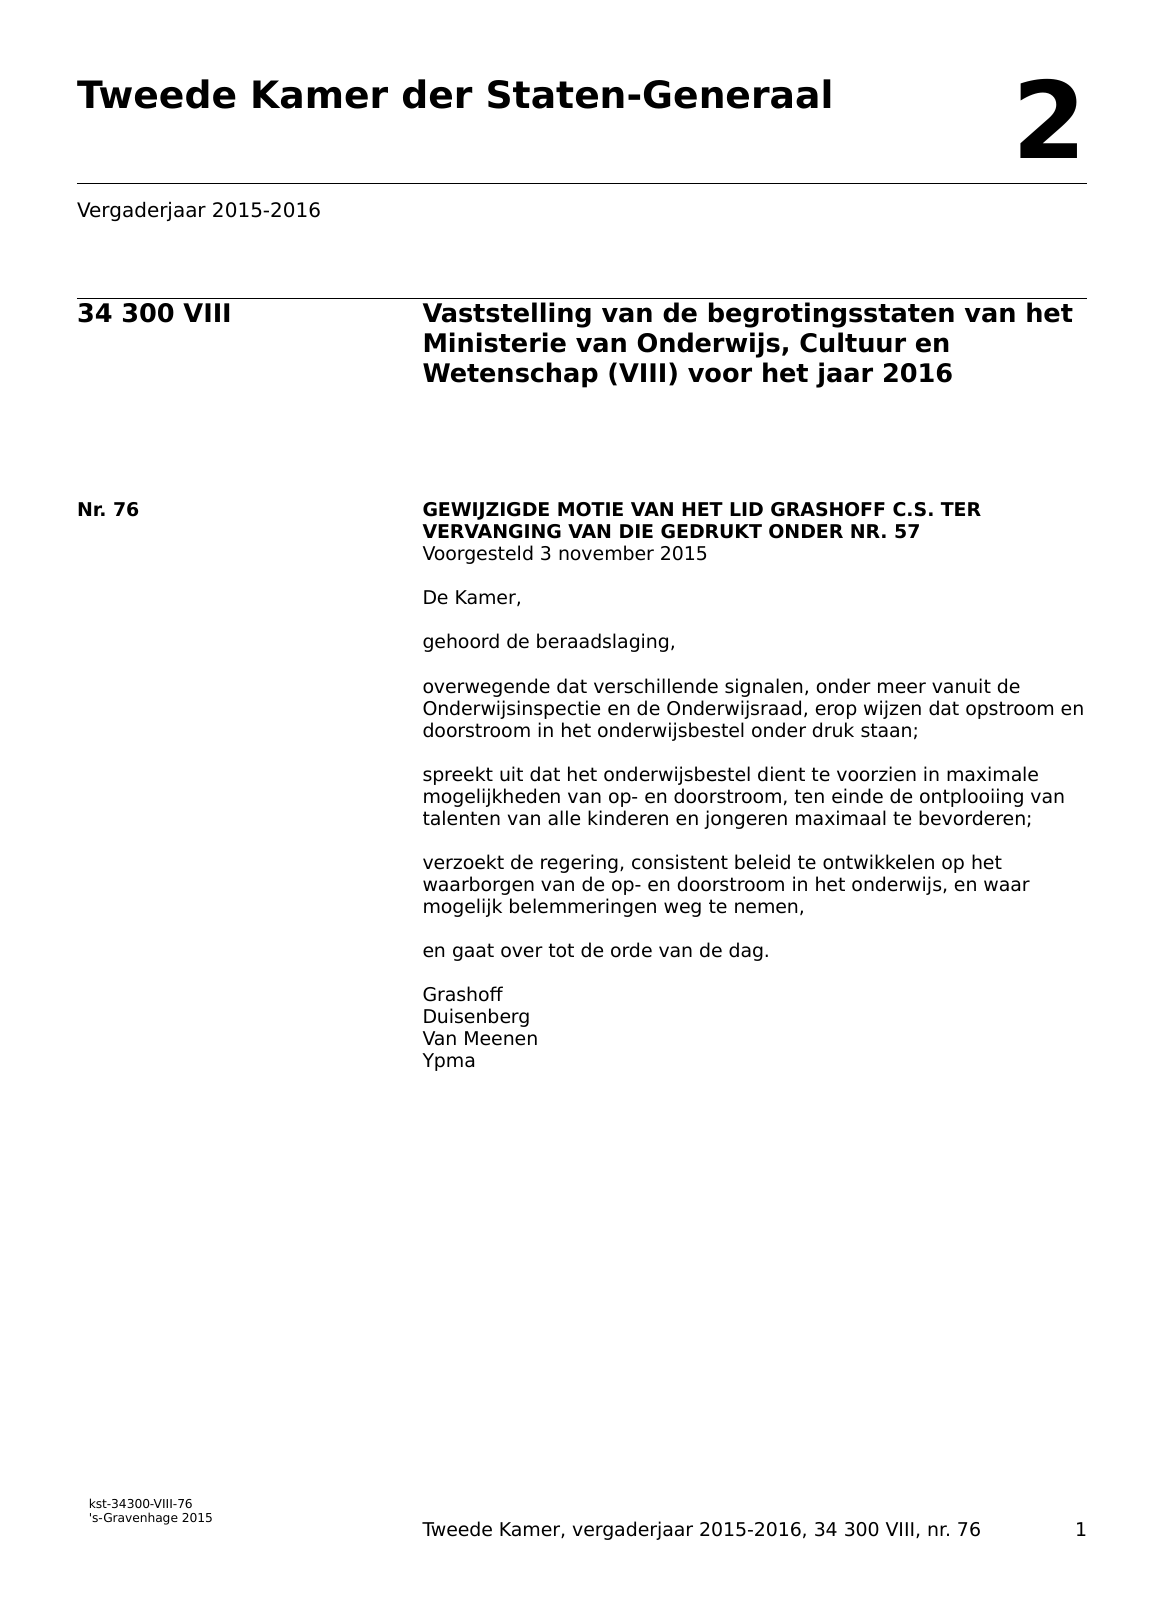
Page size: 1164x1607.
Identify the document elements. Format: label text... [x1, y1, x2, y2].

text Van Meenen [422, 1028, 1087, 1050]
text De Kamer, [422, 587, 1087, 609]
text overwegende dat verschillende signalen, onder meer vanuit de Onderwijsinspectie en de Onderwijsraad, erop wijzen dat opstroom en doorstroom in het onderwijsbestel onder druk staan; [422, 676, 1087, 741]
text Duisenberg [422, 1006, 1087, 1028]
subtitle Nr. 76 GEWIJZIGDE MOTIE VAN HET LID GRASHOFF C.S. TER VERVANGING VAN DIE GEDRUKT ONDER NR. 57 [77, 499, 1087, 543]
table_cell Vergaderjaar 2015-2016 [77, 184, 1087, 298]
subtitle 34 300 VIII Vaststelling van de begrotingsstaten van het Ministerie van Onderwijs, Cultuur en Wetenschap (VIII) voor het jaar 2016 [77, 299, 1087, 388]
text verzoekt de regering, consistent beleid te ontwikkelen op het waarborgen van de op- en doorstroom in het onderwijs, en waar mogelijk belemmeringen weg te nemen, [422, 852, 1087, 918]
text 's-Gravenhage 2015 [88, 1511, 323, 1525]
text en gaat over tot de orde van de dag. [422, 940, 1087, 962]
text spreekt uit dat het onderwijsbestel dient te voorzien in maximale mogelijkheden van op- en doorstroom, ten einde de ontplooiing van talenten van alle kinderen en jongeren maximaal te bevorderen; [422, 764, 1087, 829]
text Ypma [422, 1050, 1087, 1072]
table_header 2 [886, 59, 1087, 183]
table_header Tweede Kamer der Staten-Generaal [77, 59, 886, 183]
text Grashoff [422, 984, 1087, 1006]
text gehoord de beraadslaging, [422, 631, 1087, 653]
text kst-34300-VIII-76 [88, 1497, 323, 1511]
text Voorgesteld 3 november 2015 [422, 543, 1087, 565]
